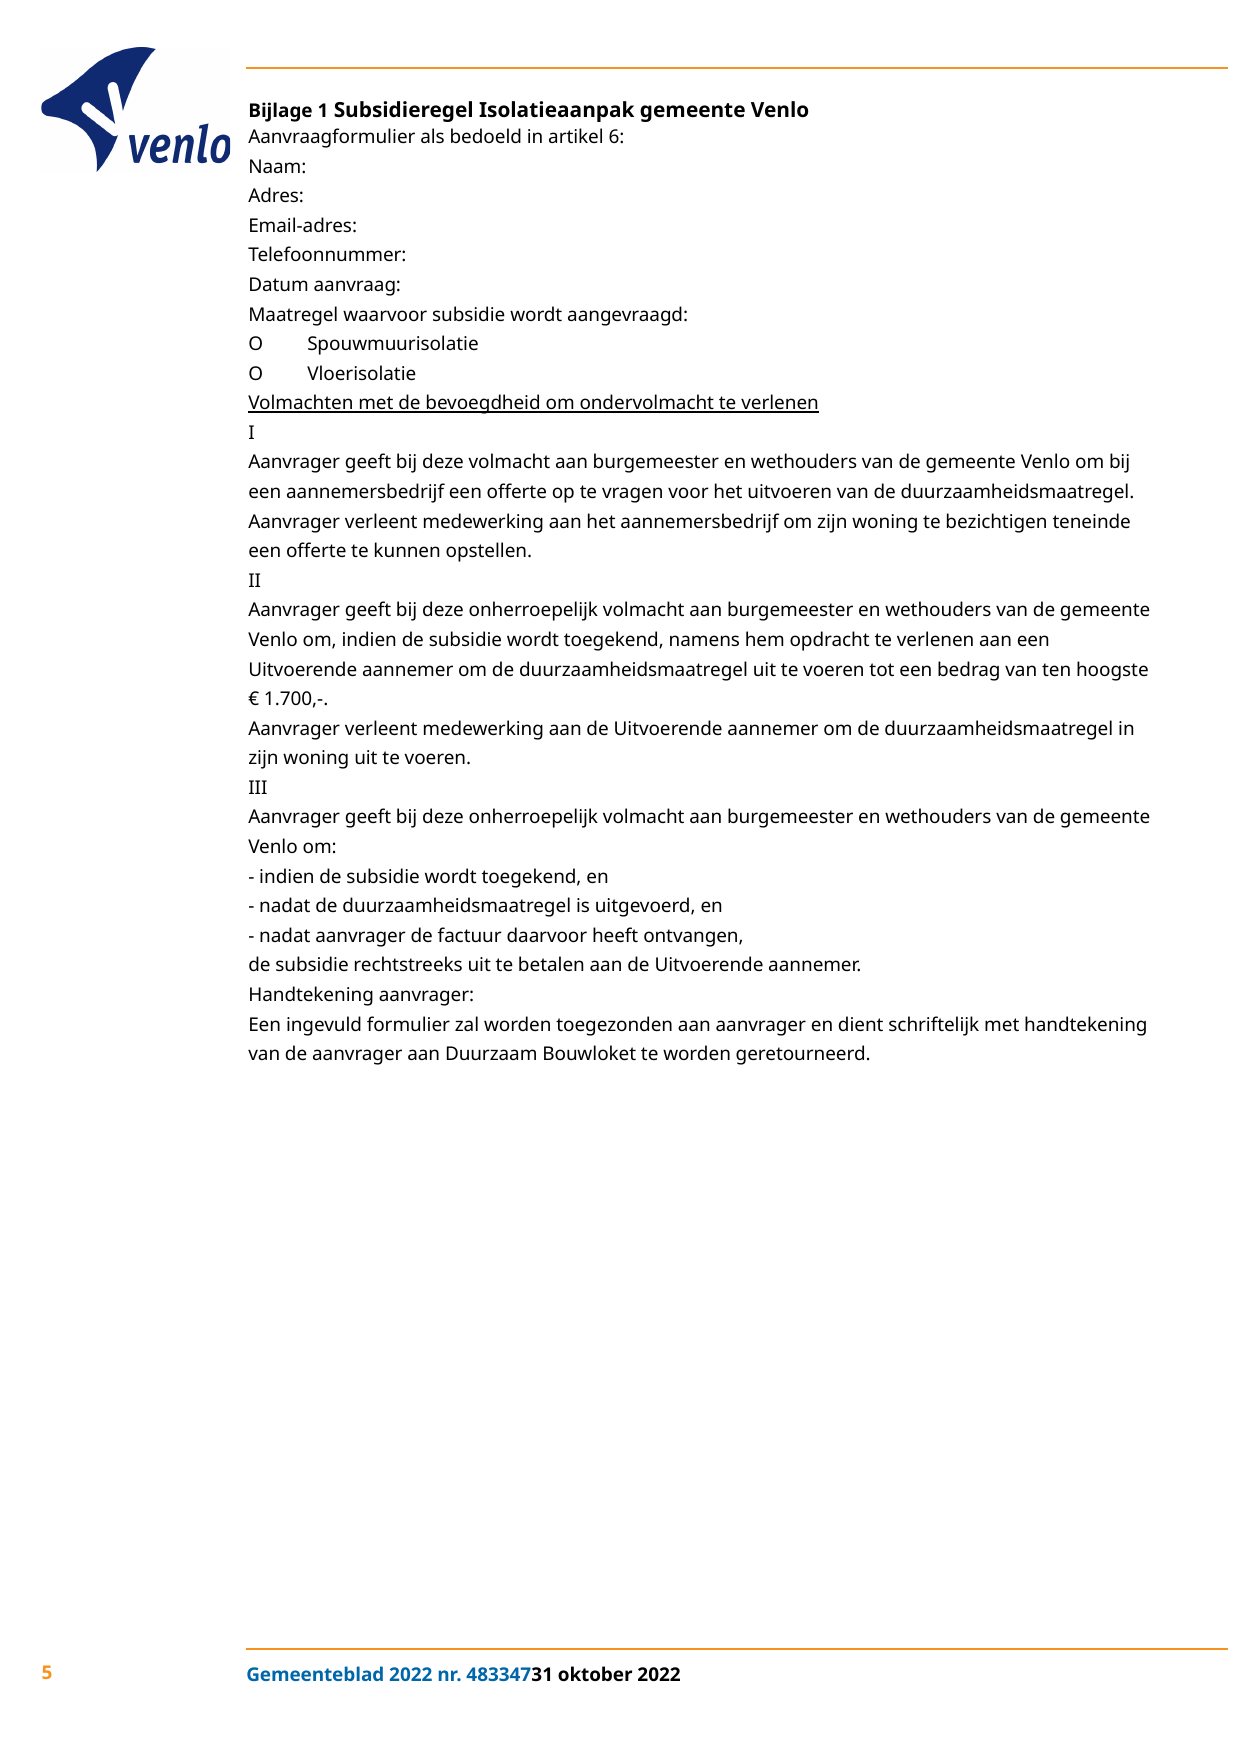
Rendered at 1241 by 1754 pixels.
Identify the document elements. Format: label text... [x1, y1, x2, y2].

list Spouwmuurisolatie [248, 330, 1152, 356]
text Volmachten met de bevoegdheid om ondervolmacht te verlenen [248, 389, 1152, 415]
text Een ingevuld formulier zal worden toegezonden aan aanvrager en dient schriftelijk met handtekening van de aanvrager aan Duurzaam Bouwloket te worden geretourneerd. [248, 1011, 1152, 1066]
text Naam: [248, 153, 1152, 179]
text Telefoonnummer: [248, 242, 1152, 267]
text Aanvrager geeft bij deze volmacht aan burgemeester en wethouders van de gemeente Venlo om bij een aannemersbedrijf een offerte op te vragen voor het uitvoeren van de duurzaamheidsmaatregel. [248, 449, 1152, 504]
text Aanvrager verleent medewerking aan de Uitvoerende aannemer om de duurzaamheidsmaatregel in zijn woning uit te voeren. [248, 715, 1152, 770]
text Aanvraagformulier als bedoeld in artikel 6: [248, 123, 1152, 149]
text Aanvrager verleent medewerking aan het aannemersbedrijf om zijn woning te bezichtigen teneinde een offerte te kunnen opstellen. [248, 508, 1152, 563]
text - nadat de duurzaamheidsmaatregel is uitgevoerd, en [248, 892, 1152, 918]
text Handtekening aanvrager: [248, 981, 1152, 1007]
text Email-adres: [248, 212, 1152, 238]
text Datum aanvraag: [248, 271, 1152, 297]
text - indien de subsidie wordt toegekend, en [248, 863, 1152, 889]
list Vloerisolatie [248, 360, 1152, 386]
picture [41, 47, 231, 172]
text de subsidie rechtstreeks uit te betalen aan de Uitvoerende aannemer. [248, 952, 1152, 977]
text Bijlage 1 Subsidieregel Isolatieaanpak gemeente Venlo [248, 95, 1152, 123]
text Adres: [248, 182, 1152, 208]
text Maatregel waarvoor subsidie wordt aangevraagd: [248, 301, 1152, 327]
text Aanvrager geeft bij deze onherroepelijk volmacht aan burgemeester en wethouders van de gemeente Venlo om: [248, 804, 1152, 859]
text - nadat aanvrager de factuur daarvoor heeft ontvangen, [248, 922, 1152, 948]
text Aanvrager geeft bij deze onherroepelijk volmacht aan burgemeester en wethouders van de gemeente Venlo om, indien de subsidie wordt toegekend, namens hem opdracht te verlenen aan een Uitvoerende aannemer om de duurzaamheidsmaatregel uit te voeren tot een bedrag van ten hoogste € 1.700,-. [248, 597, 1152, 711]
